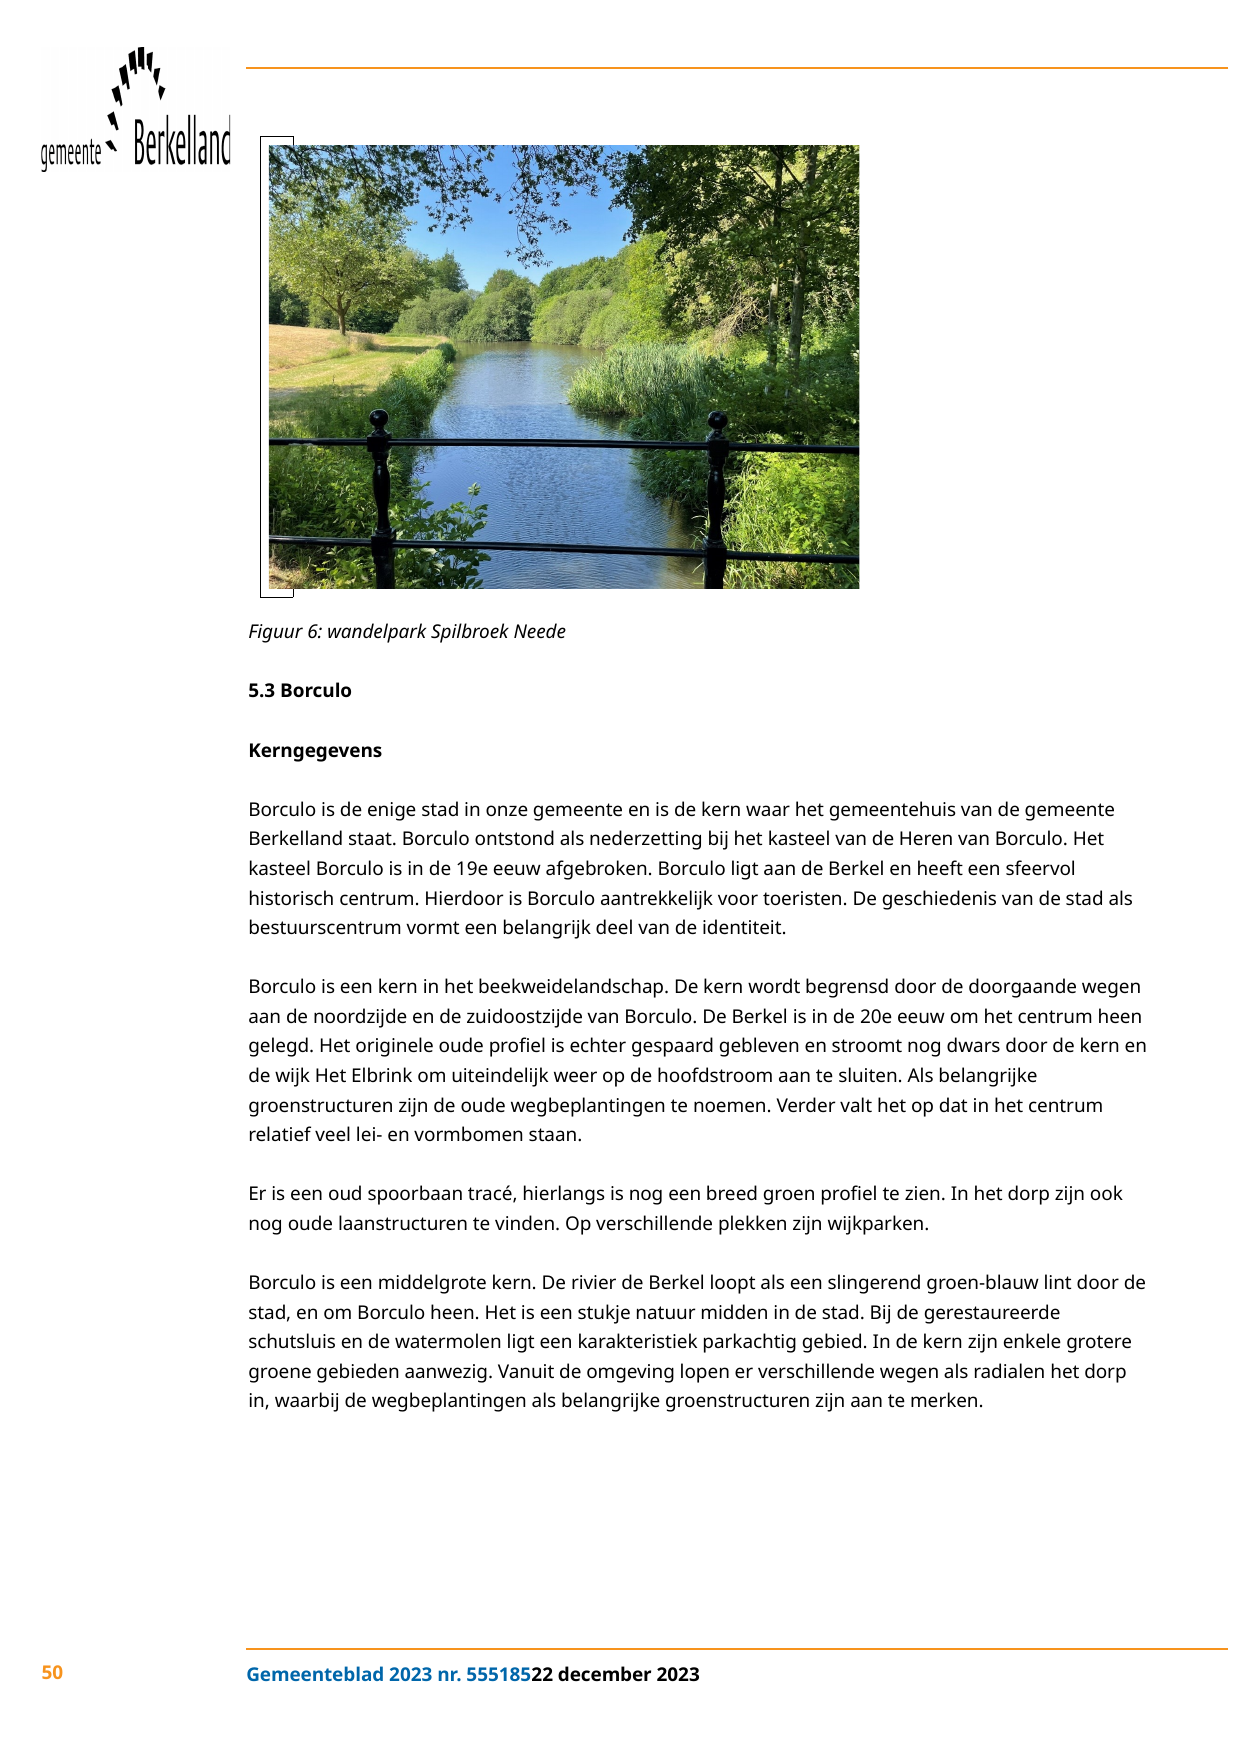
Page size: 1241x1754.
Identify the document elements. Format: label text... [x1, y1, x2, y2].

text Er is een oud spoorbaan tracé, hierlangs is nog een breed groen profiel te zien. In het dorp zijn ook nog oude laanstructuren te vinden. Op verschillende plekken zijn wijkparken. [248, 1181, 1152, 1236]
text Kerngegevens [248, 737, 1152, 762]
text Borculo is de enige stad in onze gemeente en is de kern waar het gemeentehuis van de gemeente Berkelland staat. Borculo ontstond als nederzetting bij het kasteel van de Heren van Borculo. Het kasteel Borculo is in de 19e eeuw afgebroken. Borculo ligt aan de Berkel en heeft een sfeervol historisch centrum. Hierdoor is Borculo aantrekkelijk voor toeristen. De geschiedenis van de stad als bestuurscentrum vormt een belangrijk deel van de identiteit. [248, 796, 1152, 940]
text Figuur 6: wandelpark Spilbroek Neede [248, 618, 1152, 644]
picture [268, 145, 860, 589]
text Borculo is een middelgrote kern. De rivier de Berkel loopt als een slingerend groen-blauw lint door de stad, en om Borculo heen. Het is een stukje natuur midden in de stad. Bij de gerestaureerde schutsluis en de watermolen ligt een karakteristiek parkachtig gebied. In de kern zijn enkele grotere groene gebieden aanwezig. Vanuit de omgeving lopen er verschillende wegen als radialen het dorp in, waarbij de wegbeplantingen als belangrijke groenstructuren zijn aan te merken. [248, 1269, 1152, 1413]
picture [41, 47, 231, 172]
text 5.3 Borculo [248, 678, 1152, 703]
text Borculo is een kern in het beekweidelandschap. De kern wordt begrensd door de doorgaande wegen aan de noordzijde en de zuidoostzijde van Borculo. De Berkel is in de 20e eeuw om het centrum heen gelegd. Het originele oude profiel is echter gespaard gebleven en stroomt nog dwars door de kern en de wijk Het Elbrink om uiteindelijk weer op de hoofdstroom aan te sluiten. Als belangrijke groenstructuren zijn de oude wegbeplantingen te noemen. Verder valt het op dat in het centrum relatief veel lei- en vormbomen staan. [248, 973, 1152, 1147]
